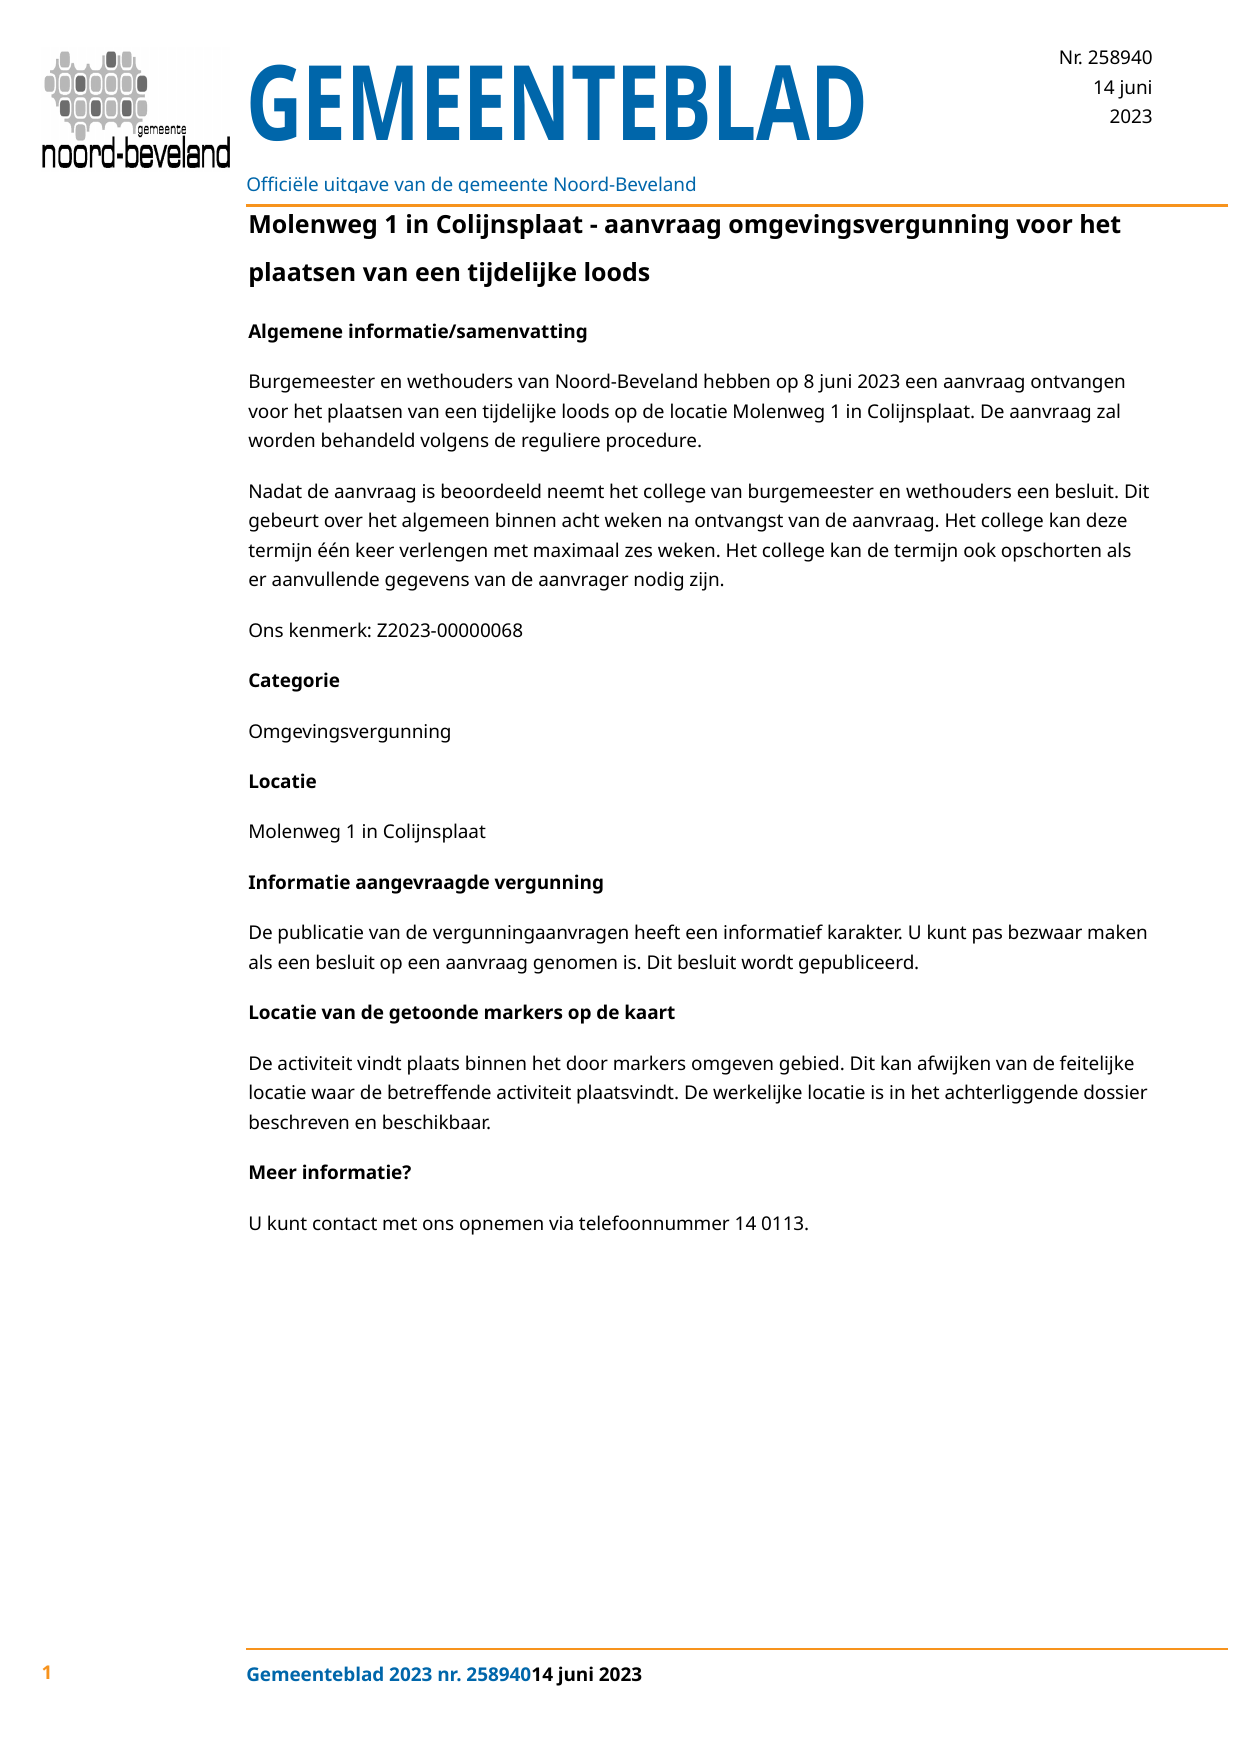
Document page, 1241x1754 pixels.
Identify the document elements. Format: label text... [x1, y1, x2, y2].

text Nadat de aanvraag is beoordeeld neemt het college van burgemeester en wethouders een besluit. Dit gebeurt over het algemeen binnen acht weken na ontvangst van de aanvraag. Het college kan deze termijn één keer verlengen met maximaal zes weken. Het college kan de termijn ook opschorten als er aanvullende gegevens van de aanvrager nodig zijn. [248, 478, 1152, 592]
text De publicatie van de vergunningaanvragen heeft een informatief karakter. U kunt pas bezwaar maken als een besluit op een aanvraag genomen is. Dit besluit wordt gepubliceerd. [248, 919, 1152, 975]
text Burgemeester en wethouders van Noord-Beveland hebben op 8 juni 2023 een aanvraag ontvangen voor het plaatsen van een tijdelijke loods op de locatie Molenweg 1 in Colijnsplaat. De aanvraag zal worden behandeld volgens de reguliere procedure. [248, 368, 1152, 453]
text Locatie [248, 768, 1152, 794]
text Informatie aangevraagde vergunning [248, 869, 1152, 895]
text Categorie [248, 667, 1152, 693]
text U kunt contact met ons opnemen via telefoonnummer 14 0113. [248, 1210, 1152, 1236]
text Omgevingsvergunning [248, 718, 1152, 744]
picture [41, 47, 231, 172]
text Algemene informatie/samenvatting [248, 318, 1152, 344]
text Molenweg 1 in Colijnsplaat [248, 819, 1152, 844]
text Locatie van de getoonde markers op de kaart [248, 999, 1152, 1025]
text De activiteit vindt plaats binnen het door markers omgeven gebied. Dit kan afwijken van de feitelijke locatie waar de betreffende activiteit plaatsvindt. De werkelijke locatie is in het achterliggende dossier beschreven en beschikbaar. [248, 1050, 1152, 1135]
text Meer informatie? [248, 1159, 1152, 1185]
text Molenweg 1 in Colijnsplaat - aanvraag omgevingsvergunning voor het plaatsen van een tijdelijke loods [248, 207, 1152, 288]
text Ons kenmerk: Z2023-00000068 [248, 617, 1152, 643]
